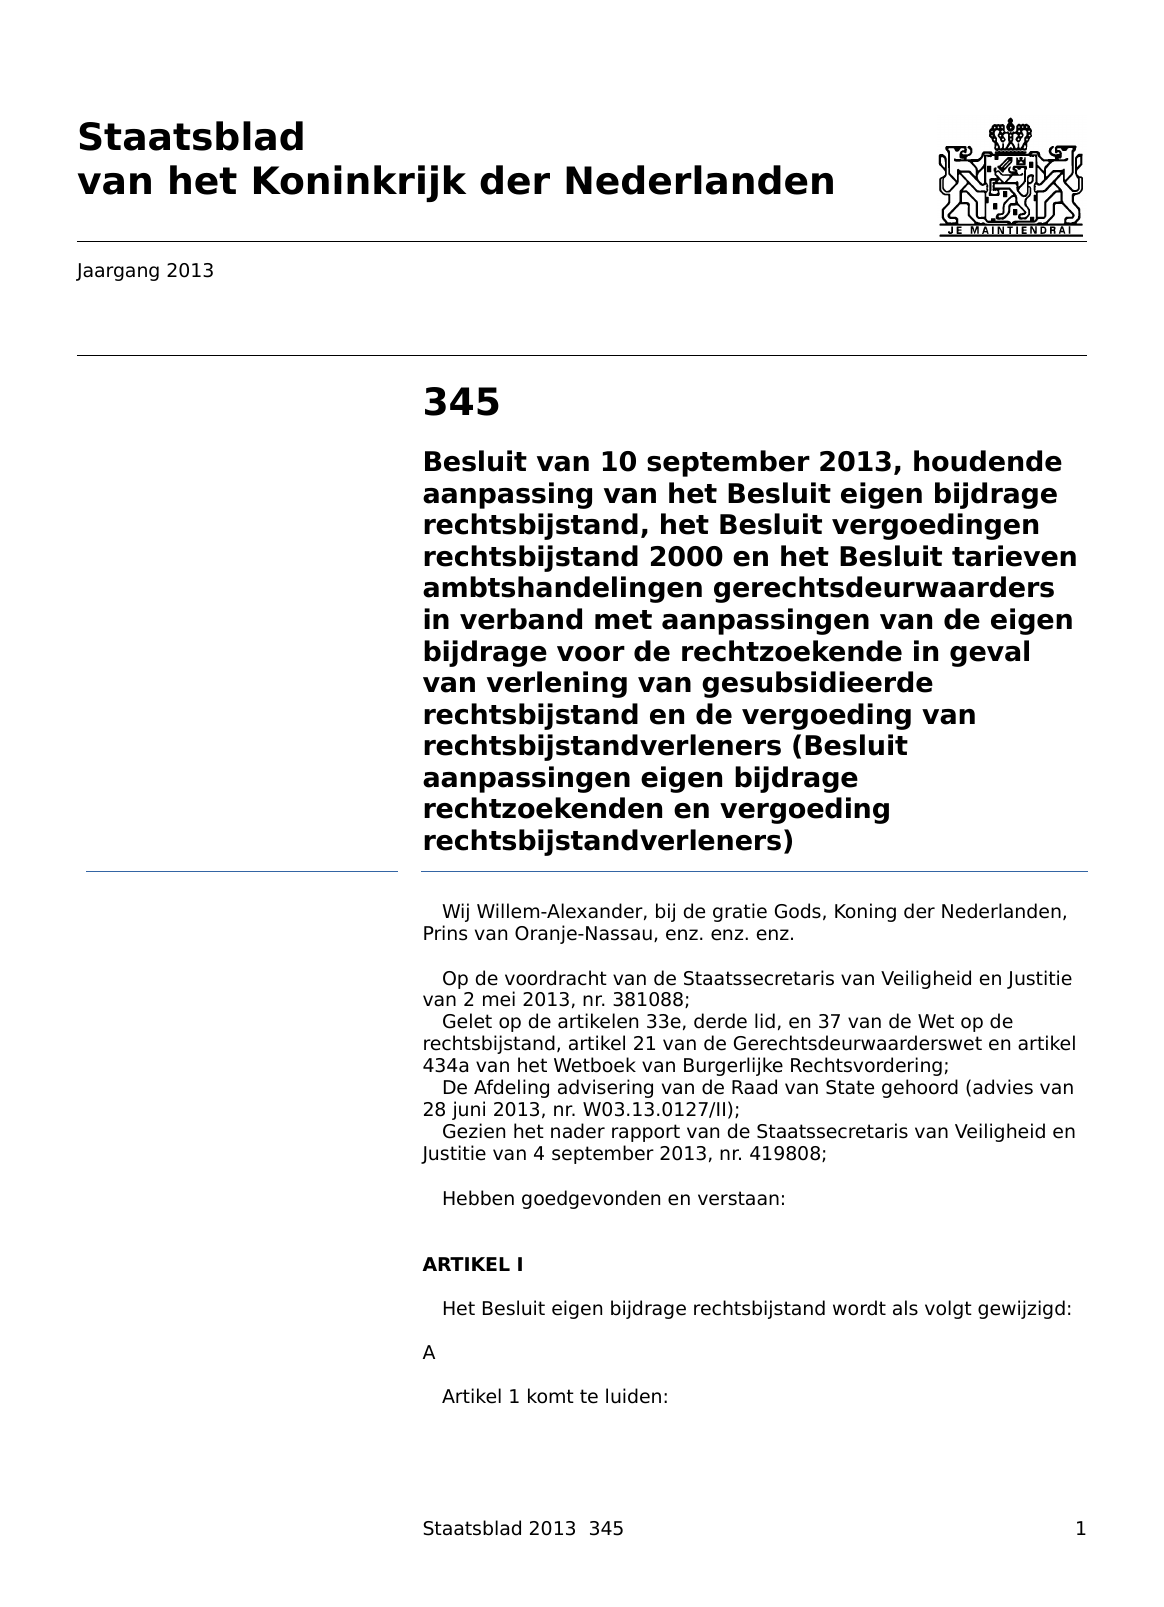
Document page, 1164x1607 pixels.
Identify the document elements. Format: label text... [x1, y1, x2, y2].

text Op de voordracht van de Staatssecretaris van Veiligheid en Justitie van 2 mei 2013, nr. 381088; [422, 967, 1087, 1011]
text De Afdeling advisering van de Raad van State gehoord (advies van 28 juni 2013, nr. W03.13.0127/II); [422, 1077, 1087, 1121]
table_cell Jaargang 2013 [77, 242, 1087, 355]
text Besluit van 10 september 2013, houdende aanpassing van het Besluit eigen bijdrage rechtsbijstand, het Besluit vergoedingen rechtsbijstand 2000 en het Besluit tarieven ambtshandelingen gerechtsdeurwaarders in verband met aanpassingen van de eigen bijdrage voor de rechtzoekende in geval van verlening van gesubsidieerde rechtsbijstand en de vergoeding van rechtsbijstandverleners (Besluit aanpassingen eigen bijdrage rechtzoekenden en vergoeding rechtsbijstandverleners) [422, 447, 1087, 857]
subtitle 345 [422, 381, 1087, 424]
table_header [886, 100, 1087, 241]
text Artikel 1 komt te luiden: [422, 1386, 1087, 1408]
text Gelet op de artikelen 33e, derde lid, en 37 van de Wet op de rechtsbijstand, artikel 21 van de Gerechtsdeurwaarderswet en artikel 434a van het Wetboek van Burgerlijke Rechtsvordering; [422, 1011, 1087, 1077]
text Hebben goedgevonden en verstaan: [422, 1187, 1087, 1209]
table_header Staatsblad van het Koninkrijk der Nederlanden [77, 100, 886, 241]
subtitle ARTIKEL I [422, 1254, 1087, 1276]
picture [936, 115, 1087, 240]
text Het Besluit eigen bijdrage rechtsbijstand wordt als volgt gewijzigd: [422, 1298, 1087, 1320]
text Wij Willem-Alexander, bij de gratie Gods, Koning der Nederlanden, Prins van Oranje-Nassau, enz. enz. enz. [422, 901, 1087, 945]
text Gezien het nader rapport van de Staatssecretaris van Veiligheid en Justitie van 4 september 2013, nr. 419808; [422, 1121, 1087, 1165]
text A [422, 1342, 1087, 1364]
